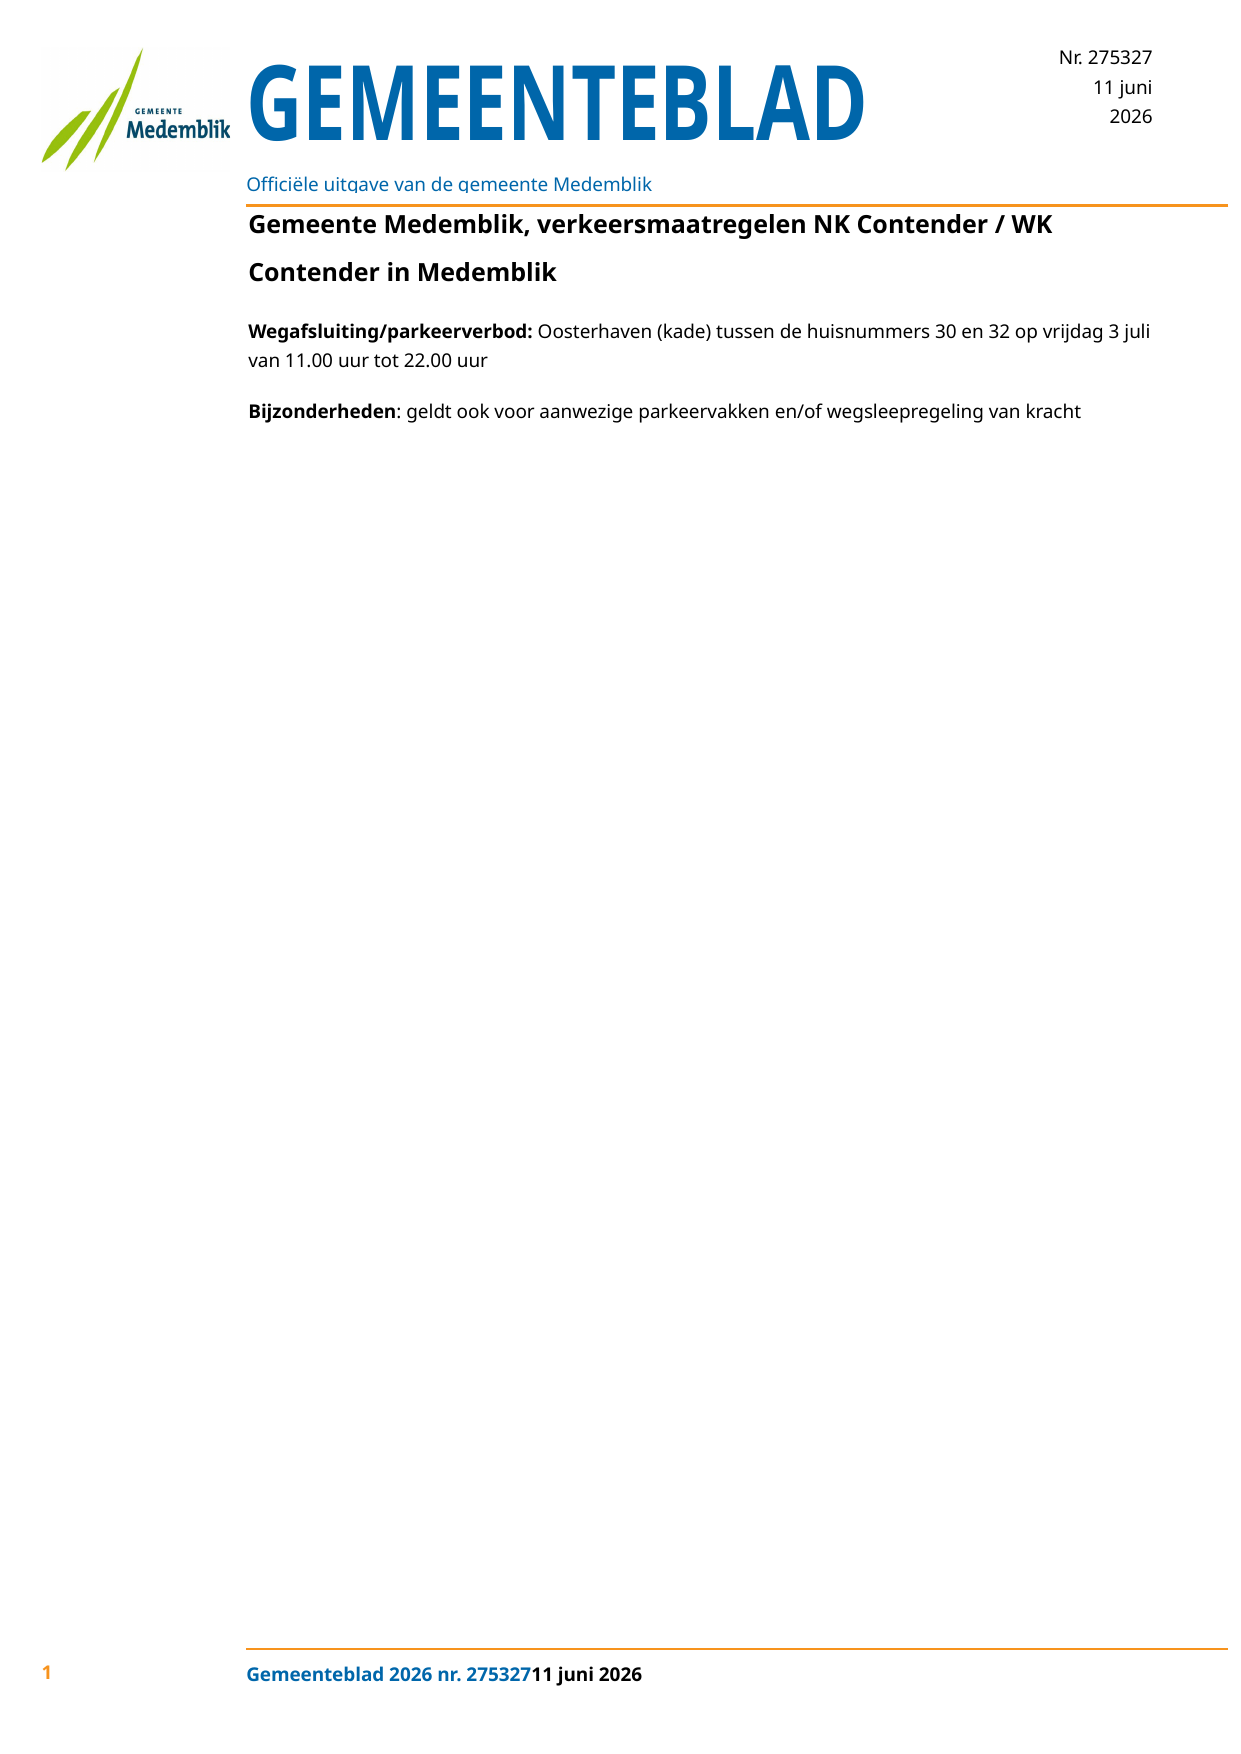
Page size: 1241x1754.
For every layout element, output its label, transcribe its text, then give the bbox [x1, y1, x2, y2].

text Wegafsluiting/parkeerverbod: Oosterhaven (kade) tussen de huisnummers 30 en 32 op vrijdag 3 juli van 11.00 uur tot 22.00 uur [248, 318, 1152, 373]
text Gemeente Medemblik, verkeersmaatregelen NK Contender / WK Contender in Medemblik [248, 207, 1152, 288]
text Bijzonderheden: geldt ook voor aanwezige parkeervakken en/of wegsleepregeling van kracht [248, 398, 1152, 424]
picture [41, 47, 231, 172]
